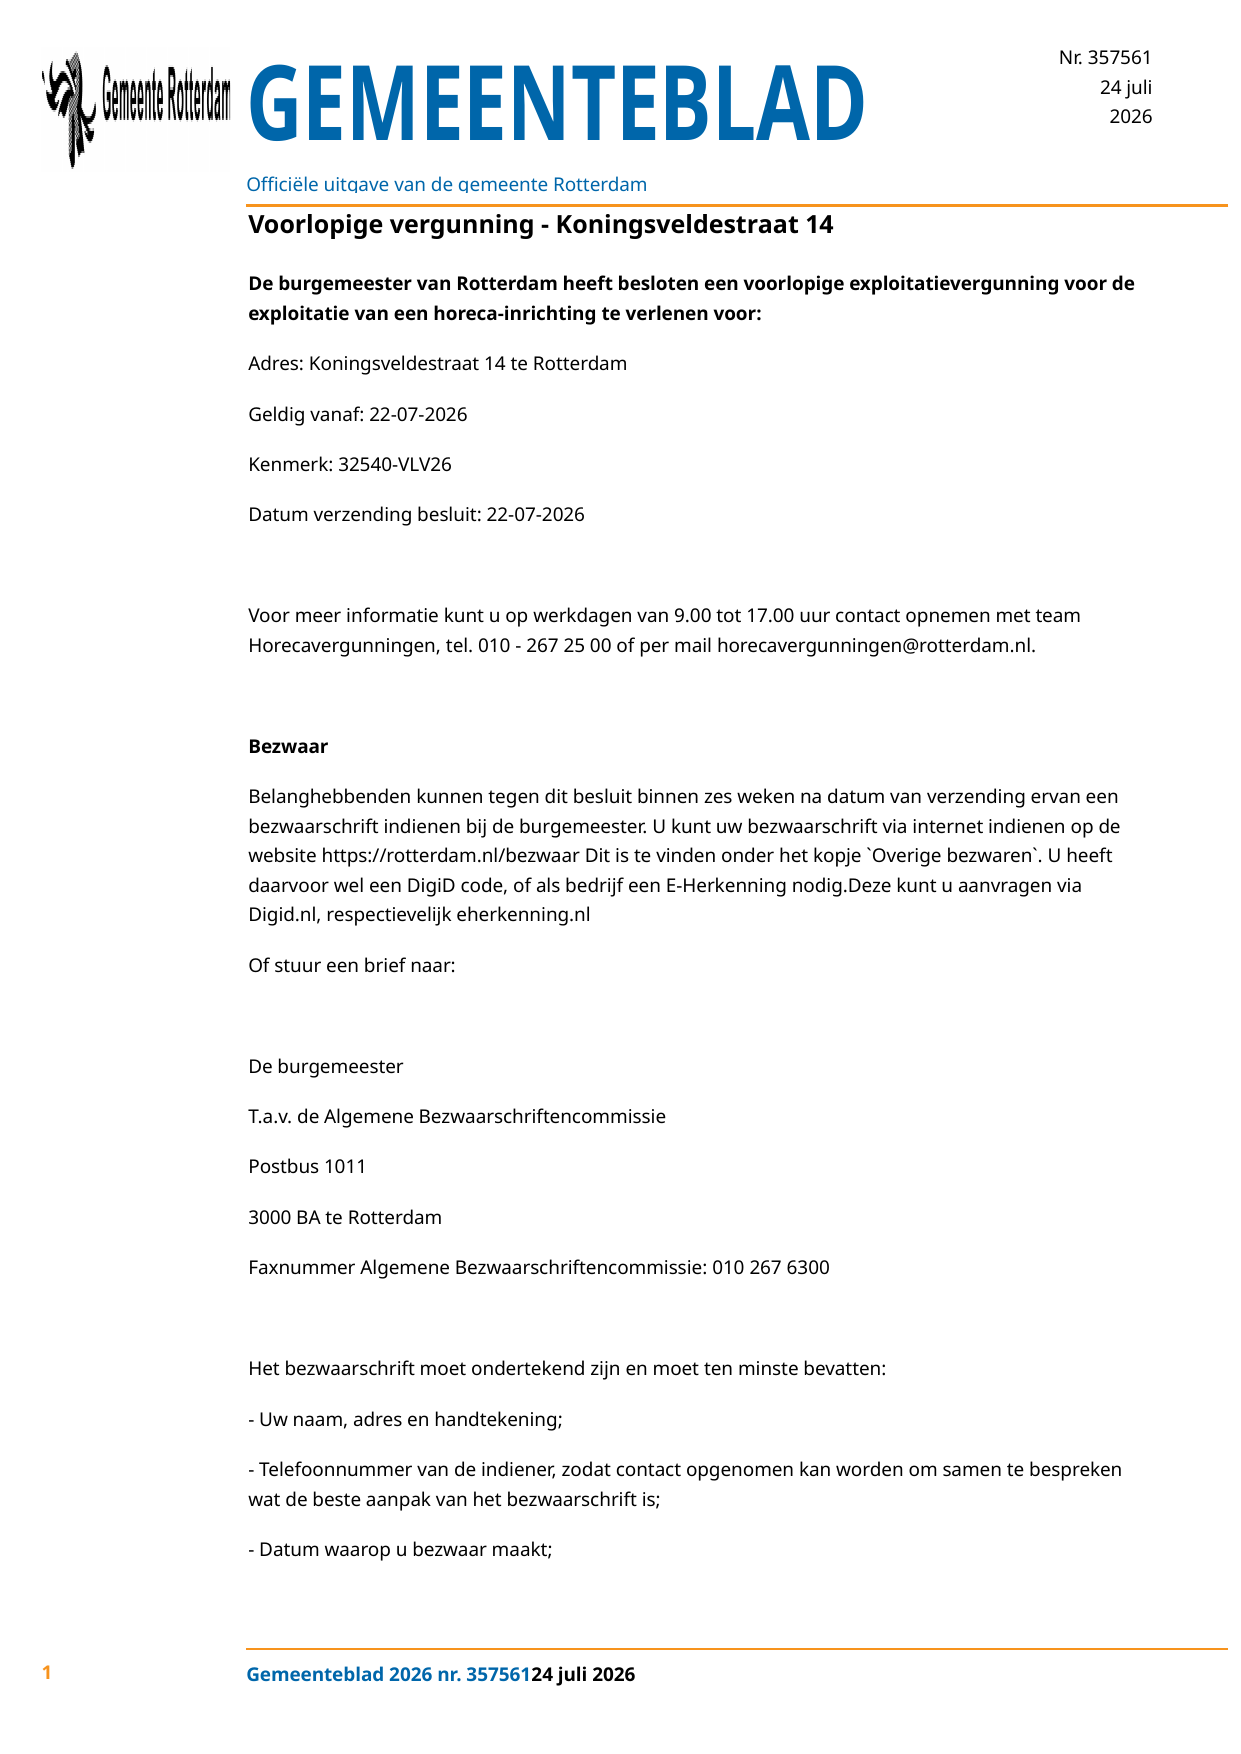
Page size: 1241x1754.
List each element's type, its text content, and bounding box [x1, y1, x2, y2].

text - Telefoonnummer van de indiener, zodat contact opgenomen kan worden om samen te bespreken wat de beste aanpak van het bezwaarschrift is; [248, 1456, 1152, 1511]
picture [41, 47, 231, 172]
text Belanghebbenden kunnen tegen dit besluit binnen zes weken na datum van verzending ervan een bezwaarschrift indienen bij de burgemeester. U kunt uw bezwaarschrift via internet indienen op de website https://rotterdam.nl/bezwaar Dit is te vinden onder het kopje `Overige bezwaren`. U heeft daarvoor wel een DigiD code, of als bedrijf een E-Herkenning nodig.Deze kunt u aanvragen via Digid.nl, respectievelijk eherkenning.nl [248, 783, 1152, 927]
text - Datum waarop u bezwaar maakt; [248, 1536, 1152, 1562]
text Postbus 1011 [248, 1154, 1152, 1179]
text Kenmerk: 32540-VLV26 [248, 451, 1152, 477]
text Faxnummer Algemene Bezwaarschriftencommissie: 010 267 6300 [248, 1254, 1152, 1280]
text Of stuur een brief naar: [248, 952, 1152, 978]
text Adres: Koningsveldestraat 14 te Rotterdam [248, 350, 1152, 376]
text De burgemeester van Rotterdam heeft besloten een voorlopige exploitatievergunning voor de exploitatie van een horeca-inrichting te verlenen voor: [248, 270, 1152, 326]
text T.a.v. de Algemene Bezwaarschriftencommissie [248, 1103, 1152, 1129]
text 3000 BA te Rotterdam [248, 1204, 1152, 1230]
text - Uw naam, adres en handtekening; [248, 1406, 1152, 1431]
text Bezwaar [248, 733, 1152, 758]
text Datum verzending besluit: 22-07-2026 [248, 502, 1152, 527]
text Voorlopige vergunning - Koningsveldestraat 14 [248, 207, 1152, 241]
text Geldig vanaf: 22-07-2026 [248, 401, 1152, 426]
text Voor meer informatie kunt u op werkdagen van 9.00 tot 17.00 uur contact opnemen met team Horecavergunningen, tel. 010 - 267 25 00 of per mail horecavergunningen@rotterdam.nl. [248, 602, 1152, 658]
text Het bezwaarschrift moet ondertekend zijn en moet ten minste bevatten: [248, 1355, 1152, 1381]
text De burgemeester [248, 1053, 1152, 1078]
